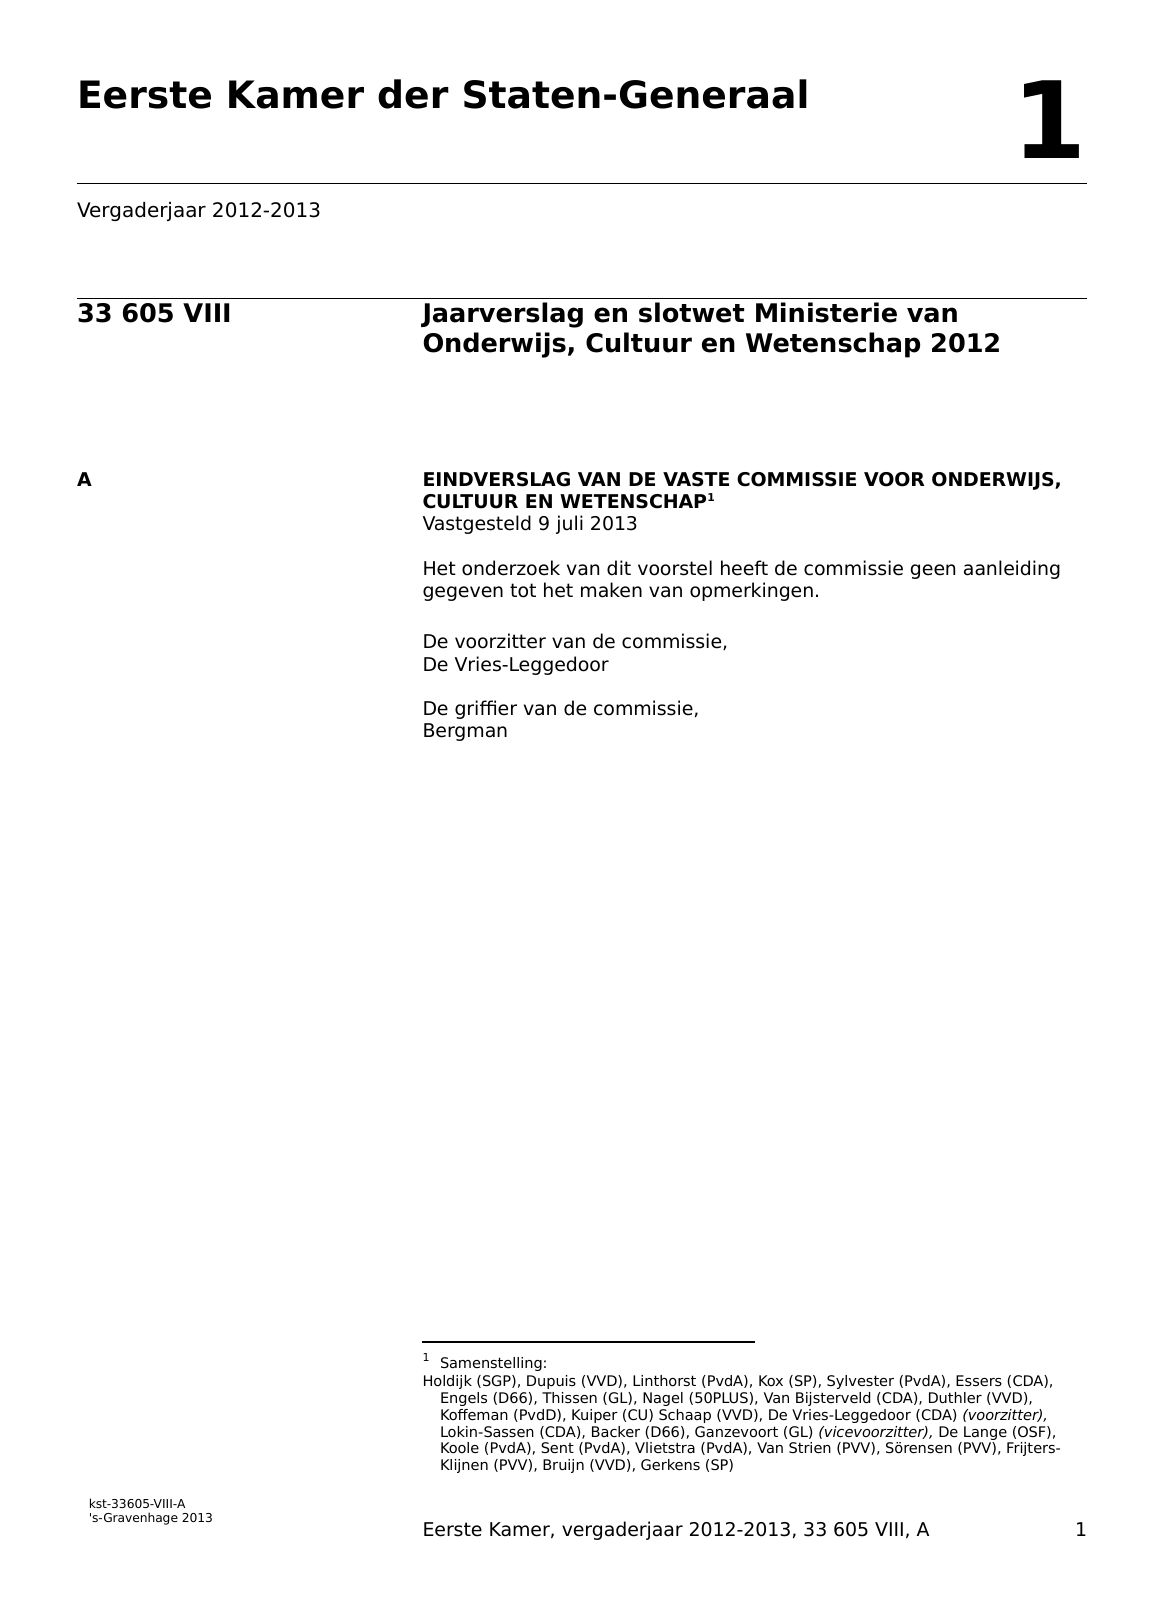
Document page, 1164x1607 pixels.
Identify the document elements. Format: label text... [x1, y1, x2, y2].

text Vastgesteld 9 juli 2013 [422, 513, 1087, 535]
table_header Eerste Kamer der Staten-Generaal [77, 59, 886, 183]
text De griffier van de commissie, Bergman [422, 698, 1087, 742]
table_header 1 [886, 59, 1087, 183]
text De voorzitter van de commissie, De Vries-Leggedoor [422, 631, 1087, 675]
text Samenstelling: [422, 1351, 1087, 1373]
text Het onderzoek van dit voorstel heeft de commissie geen aanleiding gegeven tot het maken van opmerkingen. [422, 557, 1087, 601]
subtitle 33 605 VIII Jaarverslag en slotwet Ministerie van Onderwijs, Cultuur en Wetenschap 2012 [77, 299, 1087, 358]
text kst-33605-VIII-A [88, 1497, 323, 1511]
table_cell Vergaderjaar 2012-2013 [77, 184, 1087, 298]
text 's-Gravenhage 2013 [88, 1511, 323, 1525]
text Holdijk (SGP), Dupuis (VVD), Linthorst (PvdA), Kox (SP), Sylvester (PvdA), Essers (CDA), Engels (D66), Thissen (GL), Nagel (50PLUS), Van Bijsterveld (CDA), Duthler (VVD), Koffeman (PvdD), Kuiper (CU) Schaap (VVD), De Vries-Leggedoor (CDA) (voorzitter), Lokin-Sassen (CDA), Backer (D66), Ganzevoort (GL) (vicevoorzitter), De Lange (OSF), Koole (PvdA), Sent (PvdA), Vlietstra (PvdA), Van Strien (PVV), Sörensen (PVV), Frijters-Klijnen (PVV), Bruijn (VVD), Gerkens (SP) [422, 1373, 1087, 1474]
subtitle A EINDVERSLAG VAN DE VASTE COMMISSIE VOOR ONDERWIJS, CULTUUR EN WETENSCHAP [77, 469, 1087, 513]
